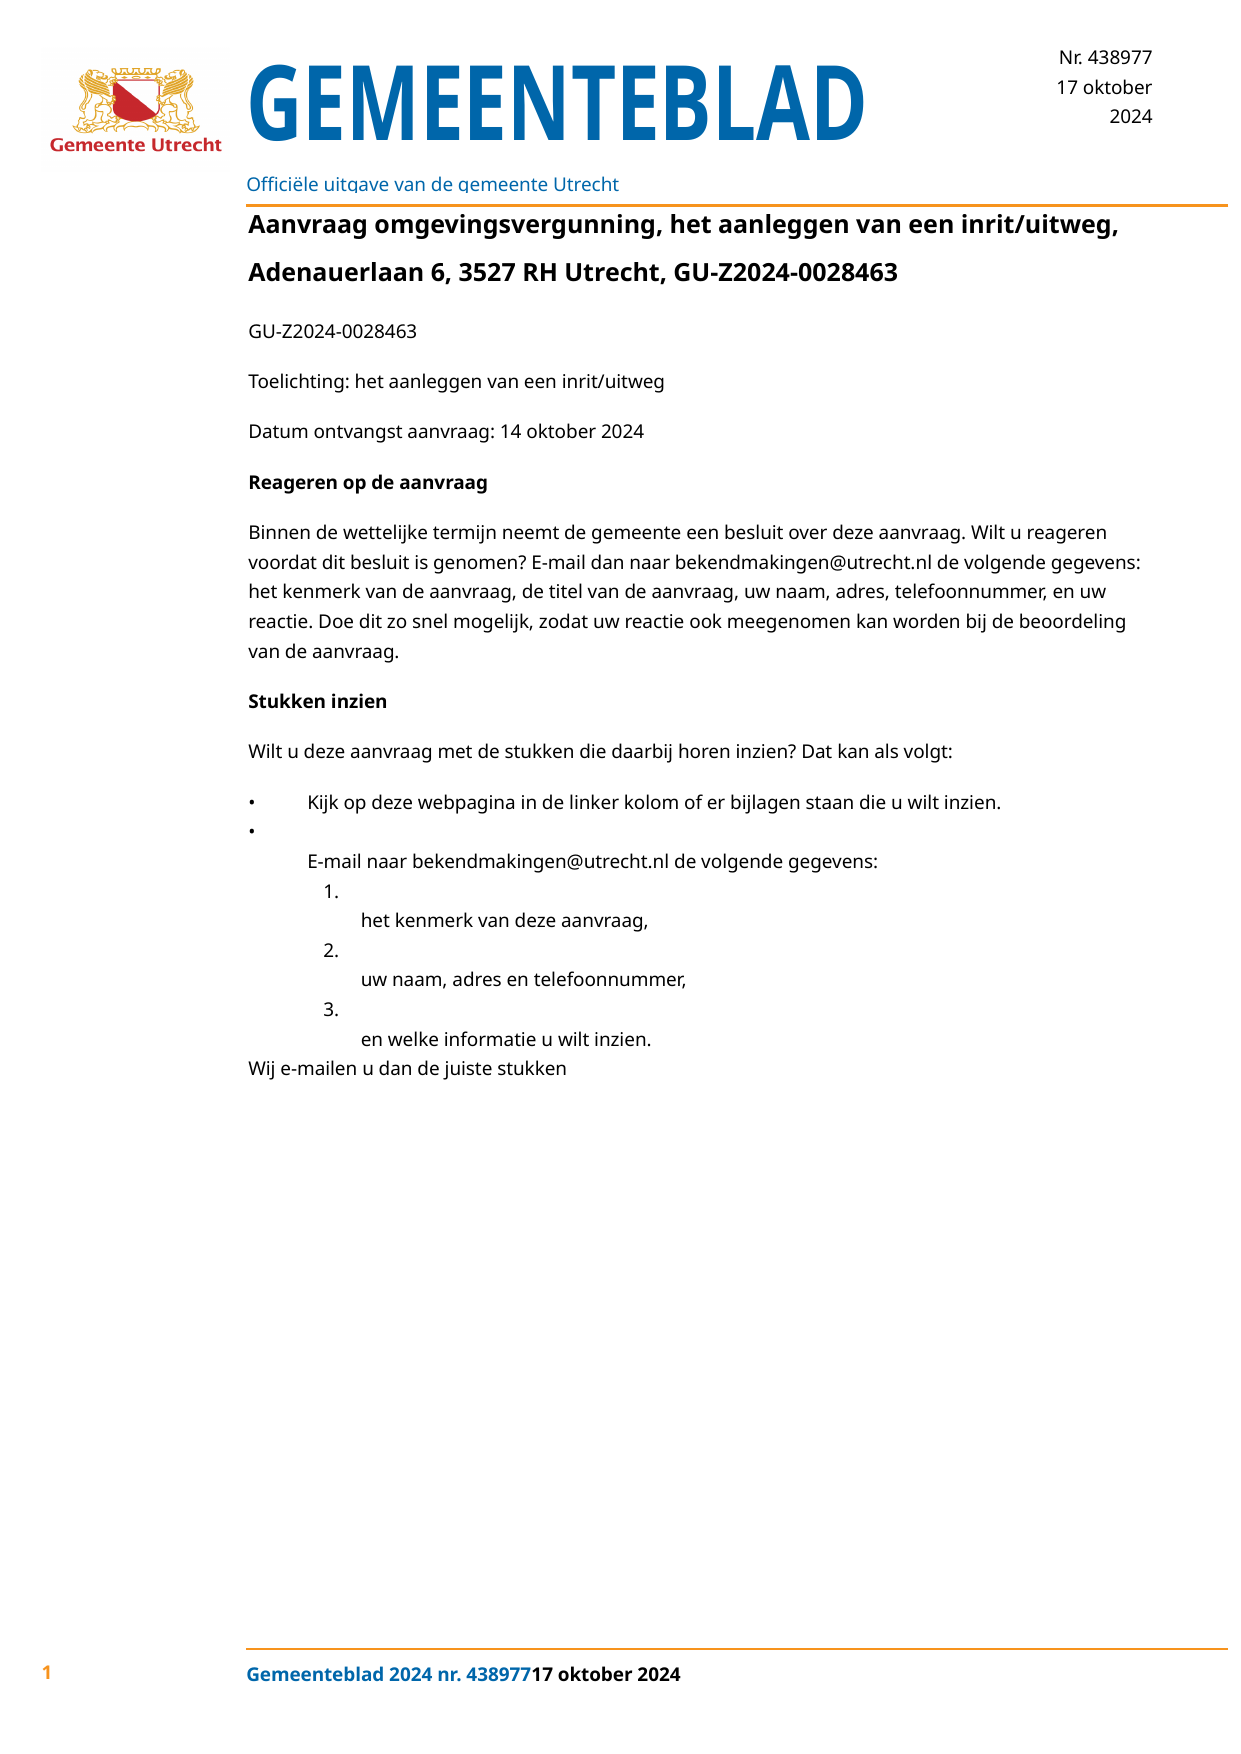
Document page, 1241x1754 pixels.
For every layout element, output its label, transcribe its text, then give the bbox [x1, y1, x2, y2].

list Kijk op deze webpagina in de linker kolom of er bijlagen staan die u wilt inzien. [248, 789, 1152, 815]
list uw naam, adres en telefoonnummer, [323, 967, 1152, 992]
text Stukken inzien [248, 688, 1152, 714]
list E-mail naar bekendmakingen@utrecht.nl de volgende gegevens: [248, 848, 1152, 874]
text Datum ontvangst aanvraag: 14 oktober 2024 [248, 419, 1152, 444]
text Binnen de wettelijke termijn neemt de gemeente een besluit over deze aanvraag. Wilt u reageren voordat dit besluit is genomen? E-mail dan naar bekendmakingen@utrecht.nl de volgende gegevens: het kenmerk van de aanvraag, de titel van de aanvraag, uw naam, adres, telefoonnummer, en uw reactie. Doe dit zo snel mogelijk, zodat uw reactie ook meegenomen kan worden bij de beoordeling van de aanvraag. [248, 519, 1152, 664]
text Toelichting: het aanleggen van een inrit/uitweg [248, 368, 1152, 394]
text Aanvraag omgevingsvergunning, het aanleggen van een inrit/uitweg, Adenauerlaan 6, 3527 RH Utrecht, GU-Z2024-0028463 [248, 207, 1152, 288]
list en welke informatie u wilt inzien. [323, 1026, 1152, 1052]
text GU-Z2024-0028463 [248, 318, 1152, 344]
text Reageren op de aanvraag [248, 469, 1152, 495]
list het kenmerk van deze aanvraag, [323, 907, 1152, 933]
picture [41, 47, 231, 172]
text Wilt u deze aanvraag met de stukken die daarbij horen inzien? Dat kan als volgt: [248, 739, 1152, 764]
text Wij e-mailen u dan de juiste stukken [248, 1055, 1152, 1081]
